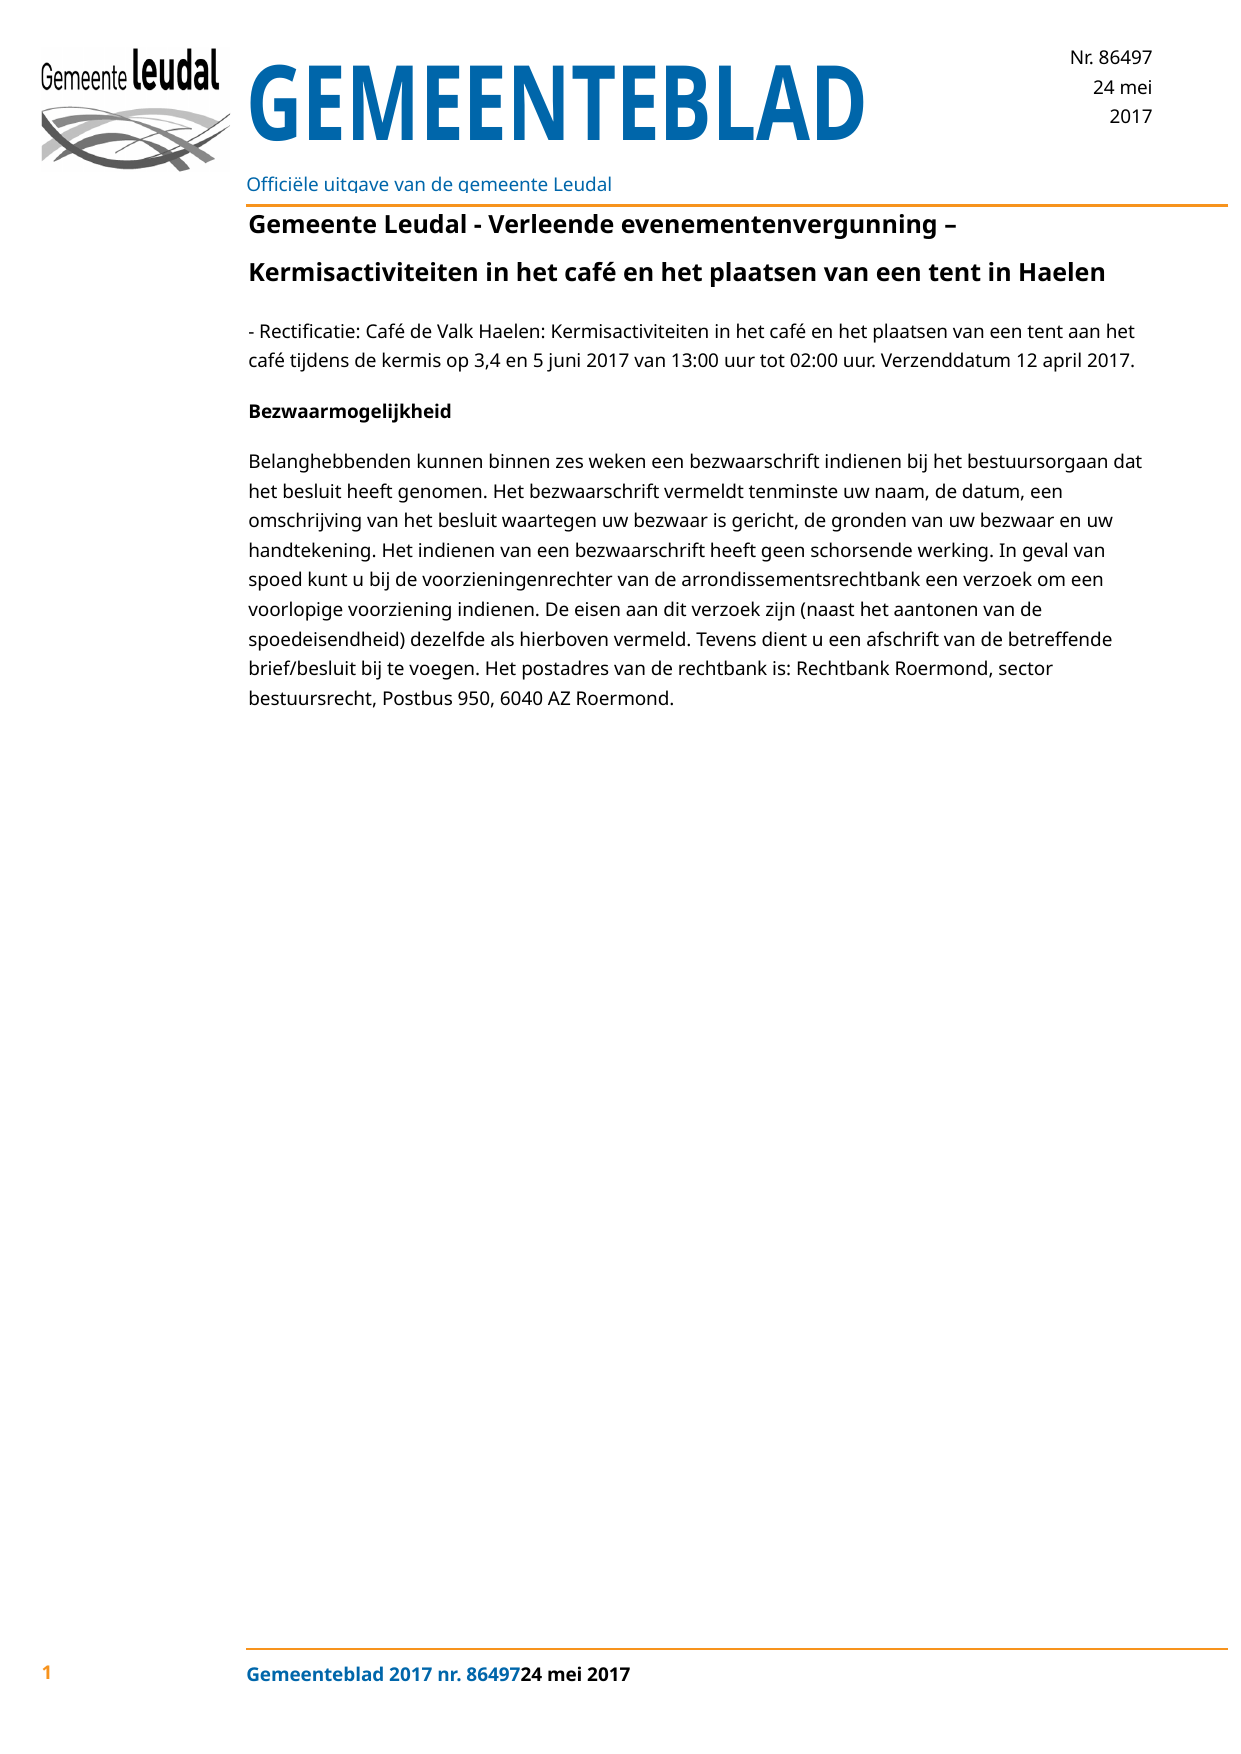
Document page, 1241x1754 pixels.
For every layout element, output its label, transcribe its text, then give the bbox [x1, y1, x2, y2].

text Belanghebbenden kunnen binnen zes weken een bezwaarschrift indienen bij het bestuursorgaan dat het besluit heeft genomen. Het bezwaarschrift vermeldt tenminste uw naam, de datum, een omschrijving van het besluit waartegen uw bezwaar is gericht, de gronden van uw bezwaar en uw handtekening. Het indienen van een bezwaarschrift heeft geen schorsende werking. In geval van spoed kunt u bij de voorzieningenrechter van de arrondissementsrechtbank een verzoek om een voorlopige voorziening indienen. De eisen aan dit verzoek zijn (naast het aantonen van de spoedeisendheid) dezelfde als hierboven vermeld. Tevens dient u een afschrift van de betreffende brief/besluit bij te voegen. Het postadres van de rechtbank is: Rechtbank Roermond, sector bestuursrecht, Postbus 950, 6040 AZ Roermond. [248, 448, 1152, 711]
picture [41, 47, 231, 172]
text - Rectificatie: Café de Valk Haelen: Kermisactiviteiten in het café en het plaatsen van een tent aan het café tijdens de kermis op 3,4 en 5 juni 2017 van 13:00 uur tot 02:00 uur. Verzenddatum 12 april 2017. [248, 318, 1152, 373]
text Bezwaarmogelijkheid [248, 398, 1152, 424]
text Gemeente Leudal - Verleende evenementenvergunning – Kermisactiviteiten in het café en het plaatsen van een tent in Haelen [248, 207, 1152, 288]
